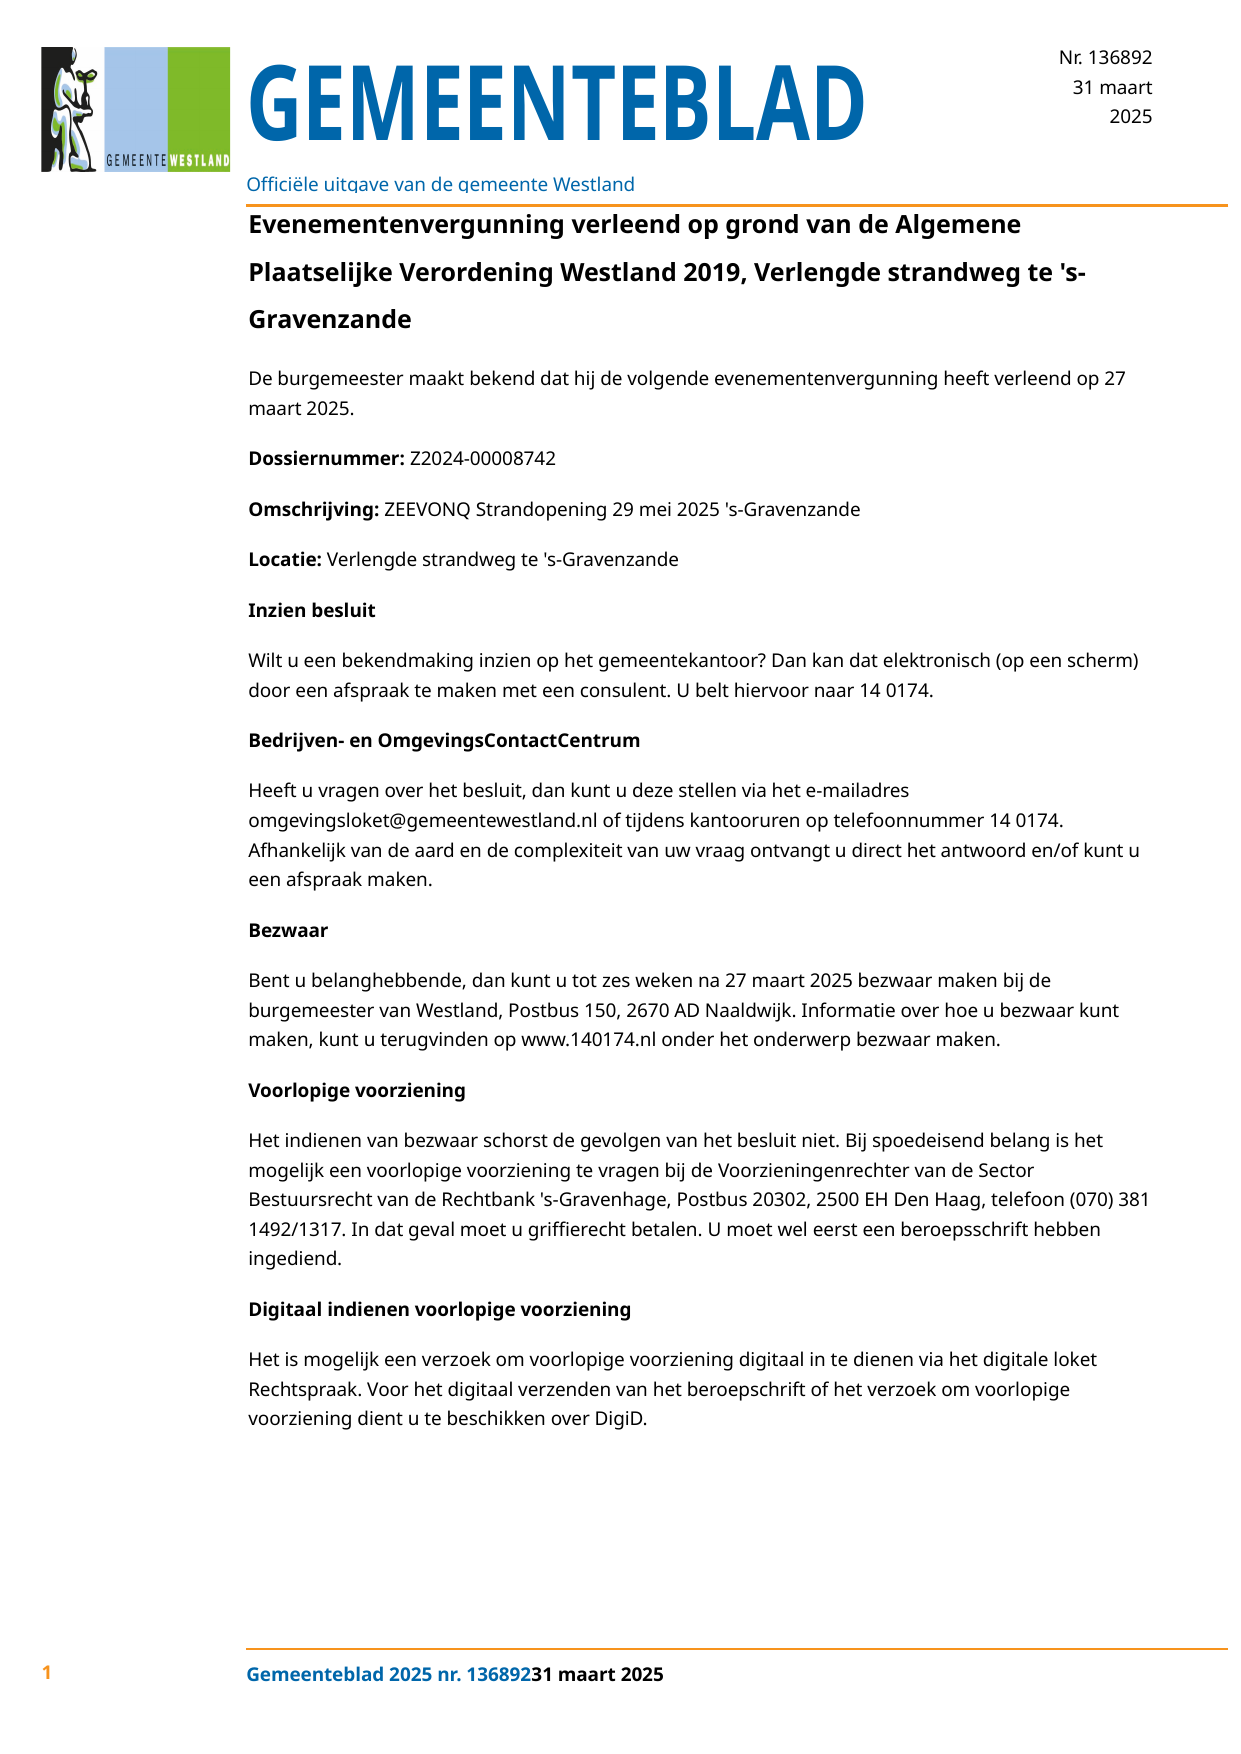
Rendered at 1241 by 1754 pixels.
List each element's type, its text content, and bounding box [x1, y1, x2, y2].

text Bedrijven- en OmgevingsContactCentrum [248, 727, 1152, 753]
text Inzien besluit [248, 597, 1152, 622]
text Bent u belanghebbende, dan kunt u tot zes weken na 27 maart 2025 bezwaar maken bij de burgemeester van Westland, Postbus 150, 2670 AD Naaldwijk. Informatie over hoe u bezwaar kunt maken, kunt u terugvinden op www.140174.nl onder het onderwerp bezwaar maken. [248, 967, 1152, 1052]
text Het is mogelijk een verzoek om voorlopige voorziening digitaal in te dienen via het digitale loket Rechtspraak. Voor het digitaal verzenden van het beroepschrift of het verzoek om voorlopige voorziening dient u te beschikken over DigiD. [248, 1346, 1152, 1431]
picture [41, 47, 231, 172]
text De burgemeester maakt bekend dat hij de volgende evenementenvergunning heeft verleend op 27 maart 2025. [248, 366, 1152, 421]
text Dossiernummer: Z2024-00008742 [248, 446, 1152, 471]
text Het indienen van bezwaar schorst de gevolgen van het besluit niet. Bij spoedeisend belang is het mogelijk een voorlopige voorziening te vragen bij de Voorzieningenrechter van de Sector Bestuursrecht van de Rechtbank 's-Gravenhage, Postbus 20302, 2500 EH Den Haag, telefoon (070) 381 1492/1317. In dat geval moet u griffierecht betalen. U moet wel eerst een beroepsschrift hebben ingediend. [248, 1127, 1152, 1271]
text Bezwaar [248, 917, 1152, 942]
text Evenementenvergunning verleend op grond van de Algemene Plaatselijke Verordening Westland 2019, Verlengde strandweg te 's-Gravenzande [248, 207, 1152, 336]
text Digitaal indienen voorlopige voorziening [248, 1296, 1152, 1322]
text Voorlopige voorziening [248, 1077, 1152, 1102]
text Locatie: Verlengde strandweg te 's-Gravenzande [248, 546, 1152, 572]
text Heeft u vragen over het besluit, dan kunt u deze stellen via het e-mailadres omgevingsloket@gemeentewestland.nl of tijdens kantooruren op telefoonnummer 14 0174. Afhankelijk van de aard en de complexiteit van uw vraag ontvangt u direct het antwoord en/of kunt u een afspraak maken. [248, 778, 1152, 892]
text Omschrijving: ZEEVONQ Strandopening 29 mei 2025 's-Gravenzande [248, 496, 1152, 522]
text Wilt u een bekendmaking inzien op het gemeentekantoor? Dan kan dat elektronisch (op een scherm) door een afspraak te maken met een consulent. U belt hiervoor naar 14 0174. [248, 647, 1152, 702]
